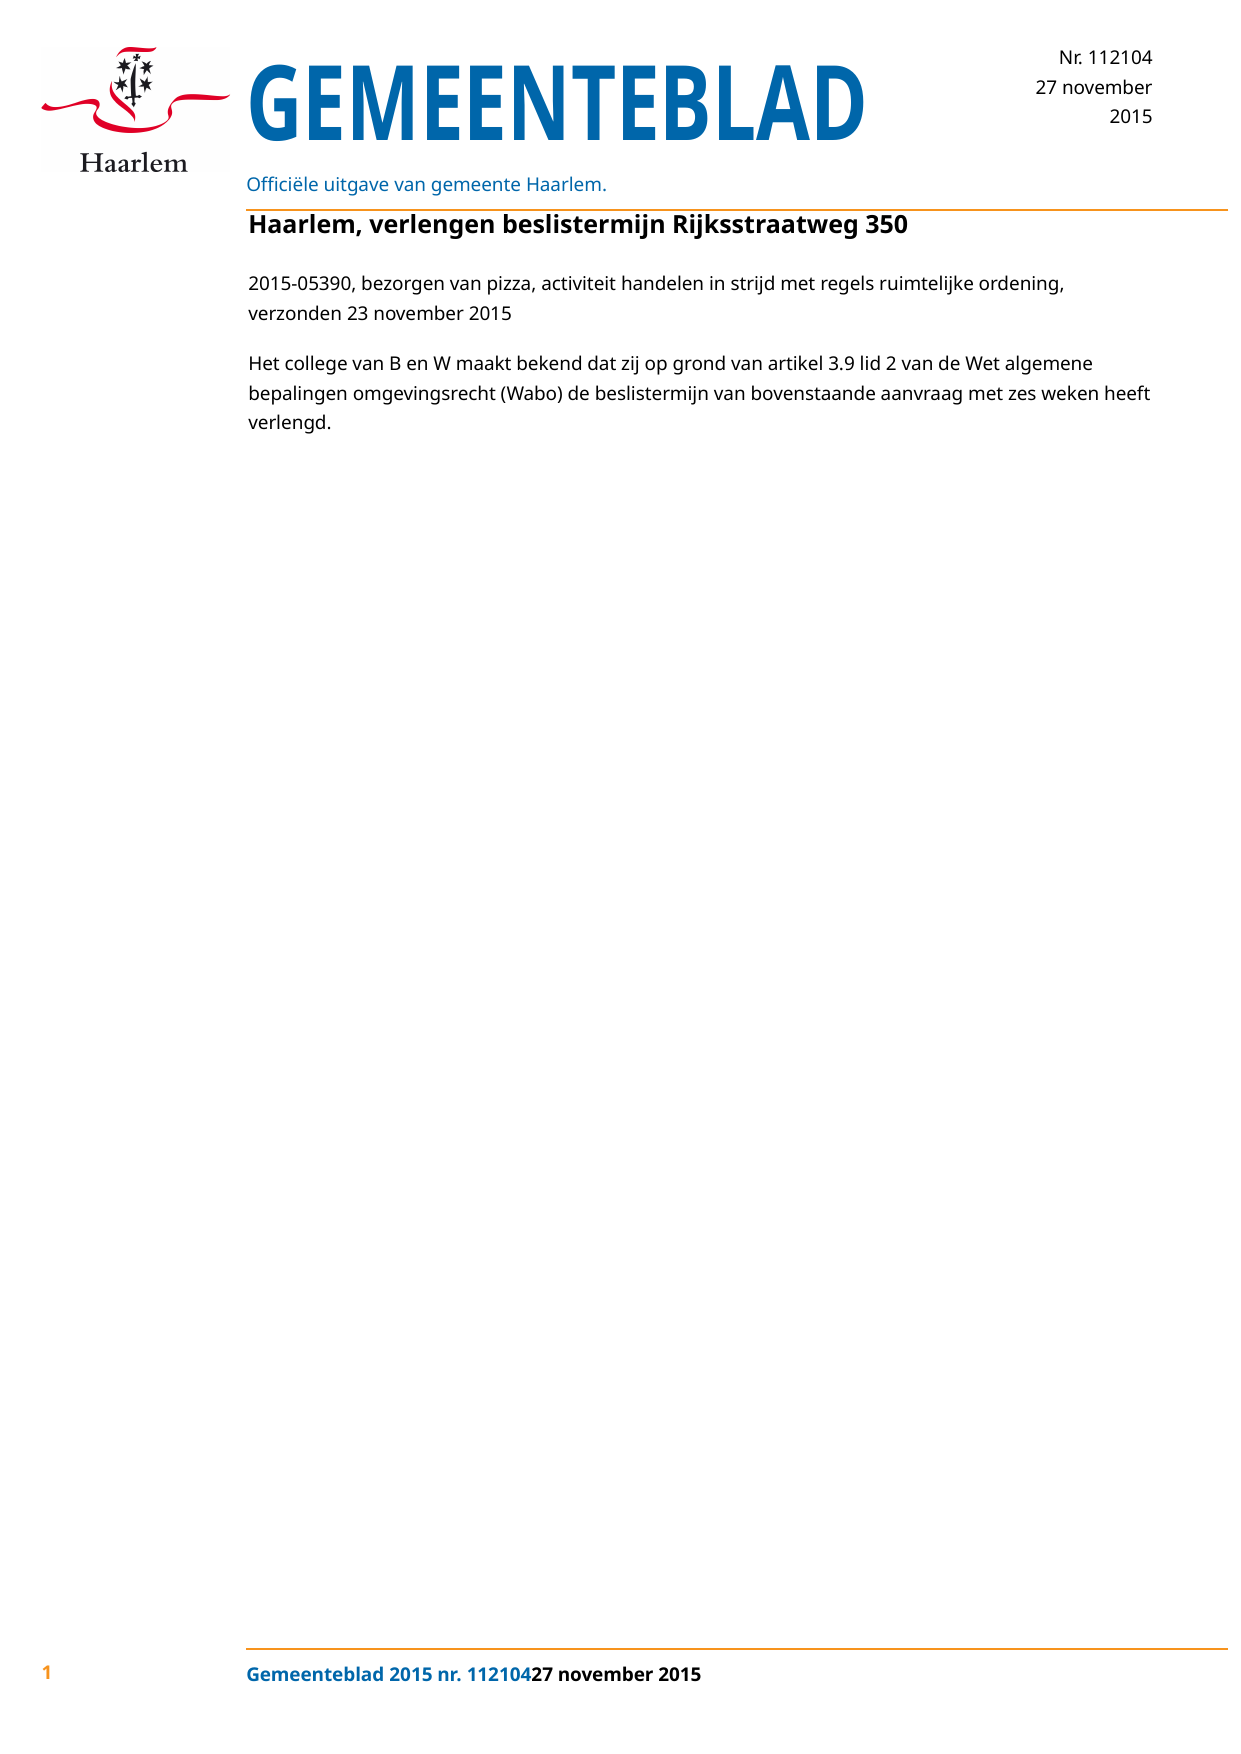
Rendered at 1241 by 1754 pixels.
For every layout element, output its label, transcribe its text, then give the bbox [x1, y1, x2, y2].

text 2015-05390, bezorgen van pizza, activiteit handelen in strijd met regels ruimtelijke ordening, verzonden 23 november 2015 [248, 270, 1152, 326]
text Haarlem, verlengen beslistermijn Rijksstraatweg 350 [248, 211, 1152, 241]
text Het college van B en W maakt bekend dat zij op grond van artikel 3.9 lid 2 van de Wet algemene bepalingen omgevingsrecht (Wabo) de beslistermijn van bovenstaande aanvraag met zes weken heeft verlengd. [248, 350, 1152, 435]
picture [41, 47, 231, 172]
